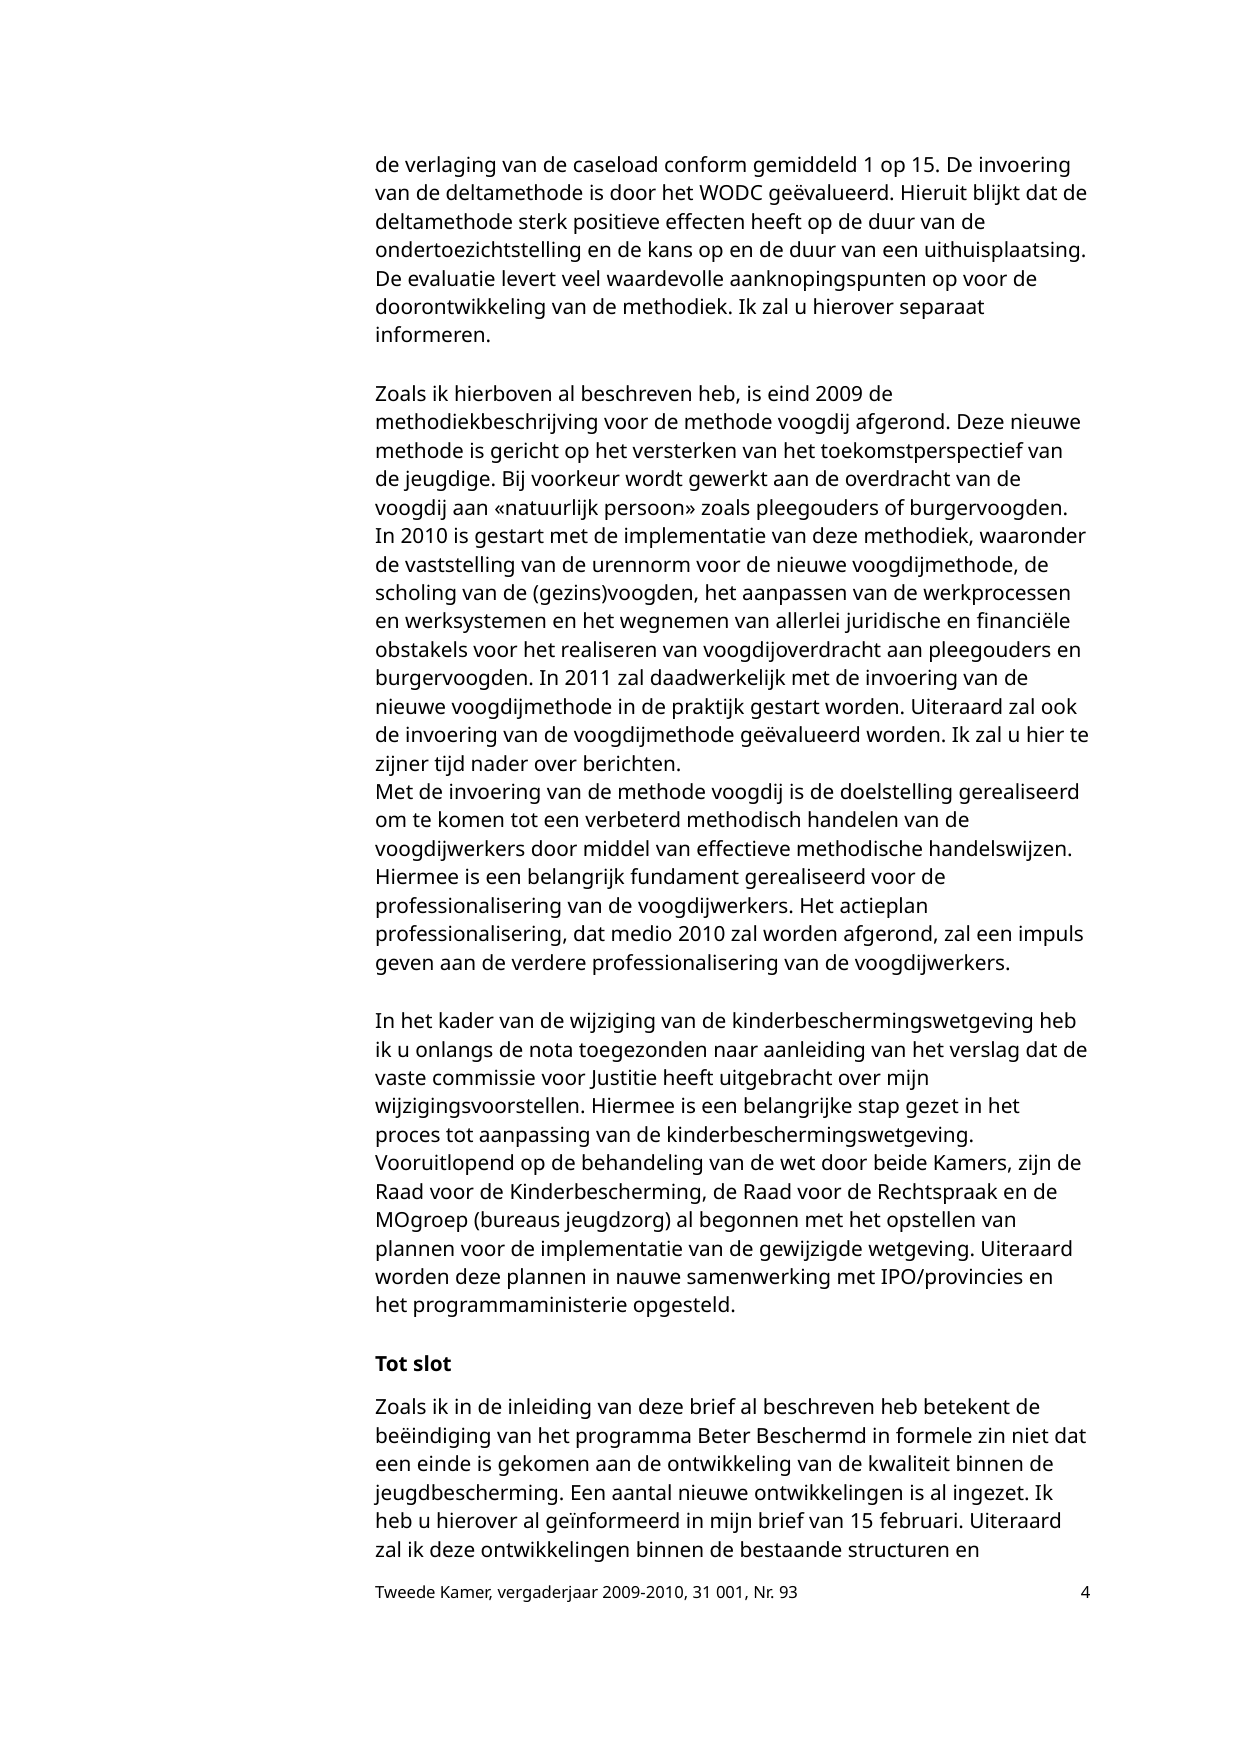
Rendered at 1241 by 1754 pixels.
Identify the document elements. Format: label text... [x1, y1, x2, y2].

text Zoals ik hierboven al beschreven heb, is eind 2009 de methodiekbeschrijving voor de methode voogdij afgerond. Deze nieuwe methode is gericht op het versterken van het toekomstperspectief van de jeugdige. Bij voorkeur wordt gewerkt aan de overdracht van de voogdij aan «natuurlijk persoon» zoals pleegouders of burgervoogden. In 2010 is gestart met de implementatie van deze methodiek, waaronder de vaststelling van de urennorm voor de nieuwe voogdijmethode, de scholing van de (gezins)voogden, het aanpassen van de werkprocessen en werksystemen en het wegnemen van allerlei juridische en financiële obstakels voor het realiseren van voogdijoverdracht aan pleegouders en burgervoogden. In 2011 zal daadwerkelijk met de invoering van de nieuwe voogdijmethode in de praktijk gestart worden. Uiteraard zal ook de invoering van de voogdijmethode geëvalueerd worden. Ik zal u hier te zijner tijd nader over berichten. [375, 379, 1090, 777]
text In het kader van de wijziging van de kinderbeschermingswetgeving heb ik u onlangs de nota toegezonden naar aanleiding van het verslag dat de vaste commissie voor Justitie heeft uitgebracht over mijn wijzigingsvoorstellen. Hiermee is een belangrijke stap gezet in het proces tot aanpassing van de kinderbeschermingswetgeving. Vooruitlopend op de behandeling van de wet door beide Kamers, zijn de Raad voor de Kinderbescherming, de Raad voor de Rechtspraak en de MOgroep (bureaus jeugdzorg) al begonnen met het opstellen van plannen voor de implementatie van de gewijzigde wetgeving. Uiteraard worden deze plannen in nauwe samenwerking met IPO/provincies en het programmaministerie opgesteld. [375, 1006, 1090, 1319]
text Tot slot [375, 1349, 1090, 1377]
text Met de invoering van de methode voogdij is de doelstelling gerealiseerd om te komen tot een verbeterd methodisch handelen van de voogdijwerkers door middel van effectieve methodische handelswijzen. Hiermee is een belangrijk fundament gerealiseerd voor de professionalisering van de voogdijwerkers. Het actieplan professionalisering, dat medio 2010 zal worden afgerond, zal een impuls geven aan de verdere professionalisering van de voogdijwerkers. [375, 777, 1090, 976]
text Zoals ik in de inleiding van deze brief al beschreven heb betekent de beëindiging van het programma Beter Beschermd in formele zin niet dat een einde is gekomen aan de ontwikkeling van de kwaliteit binnen de jeugdbescherming. Een aantal nieuwe ontwikkelingen is al ingezet. Ik heb u hierover al geïnformeerd in mijn brief van 15 februari. Uiteraard zal ik deze ontwikkelingen binnen de bestaande structuren en [375, 1392, 1090, 1563]
text de verlaging van de caseload conform gemiddeld 1 op 15. De invoering van de deltamethode is door het WODC geëvalueerd. Hieruit blijkt dat de deltamethode sterk positieve effecten heeft op de duur van de ondertoezichtstelling en de kans op en de duur van een uithuisplaatsing. De evaluatie levert veel waardevolle aanknopingspunten op voor de doorontwikkeling van de methodiek. Ik zal u hierover separaat informeren. [375, 150, 1090, 349]
